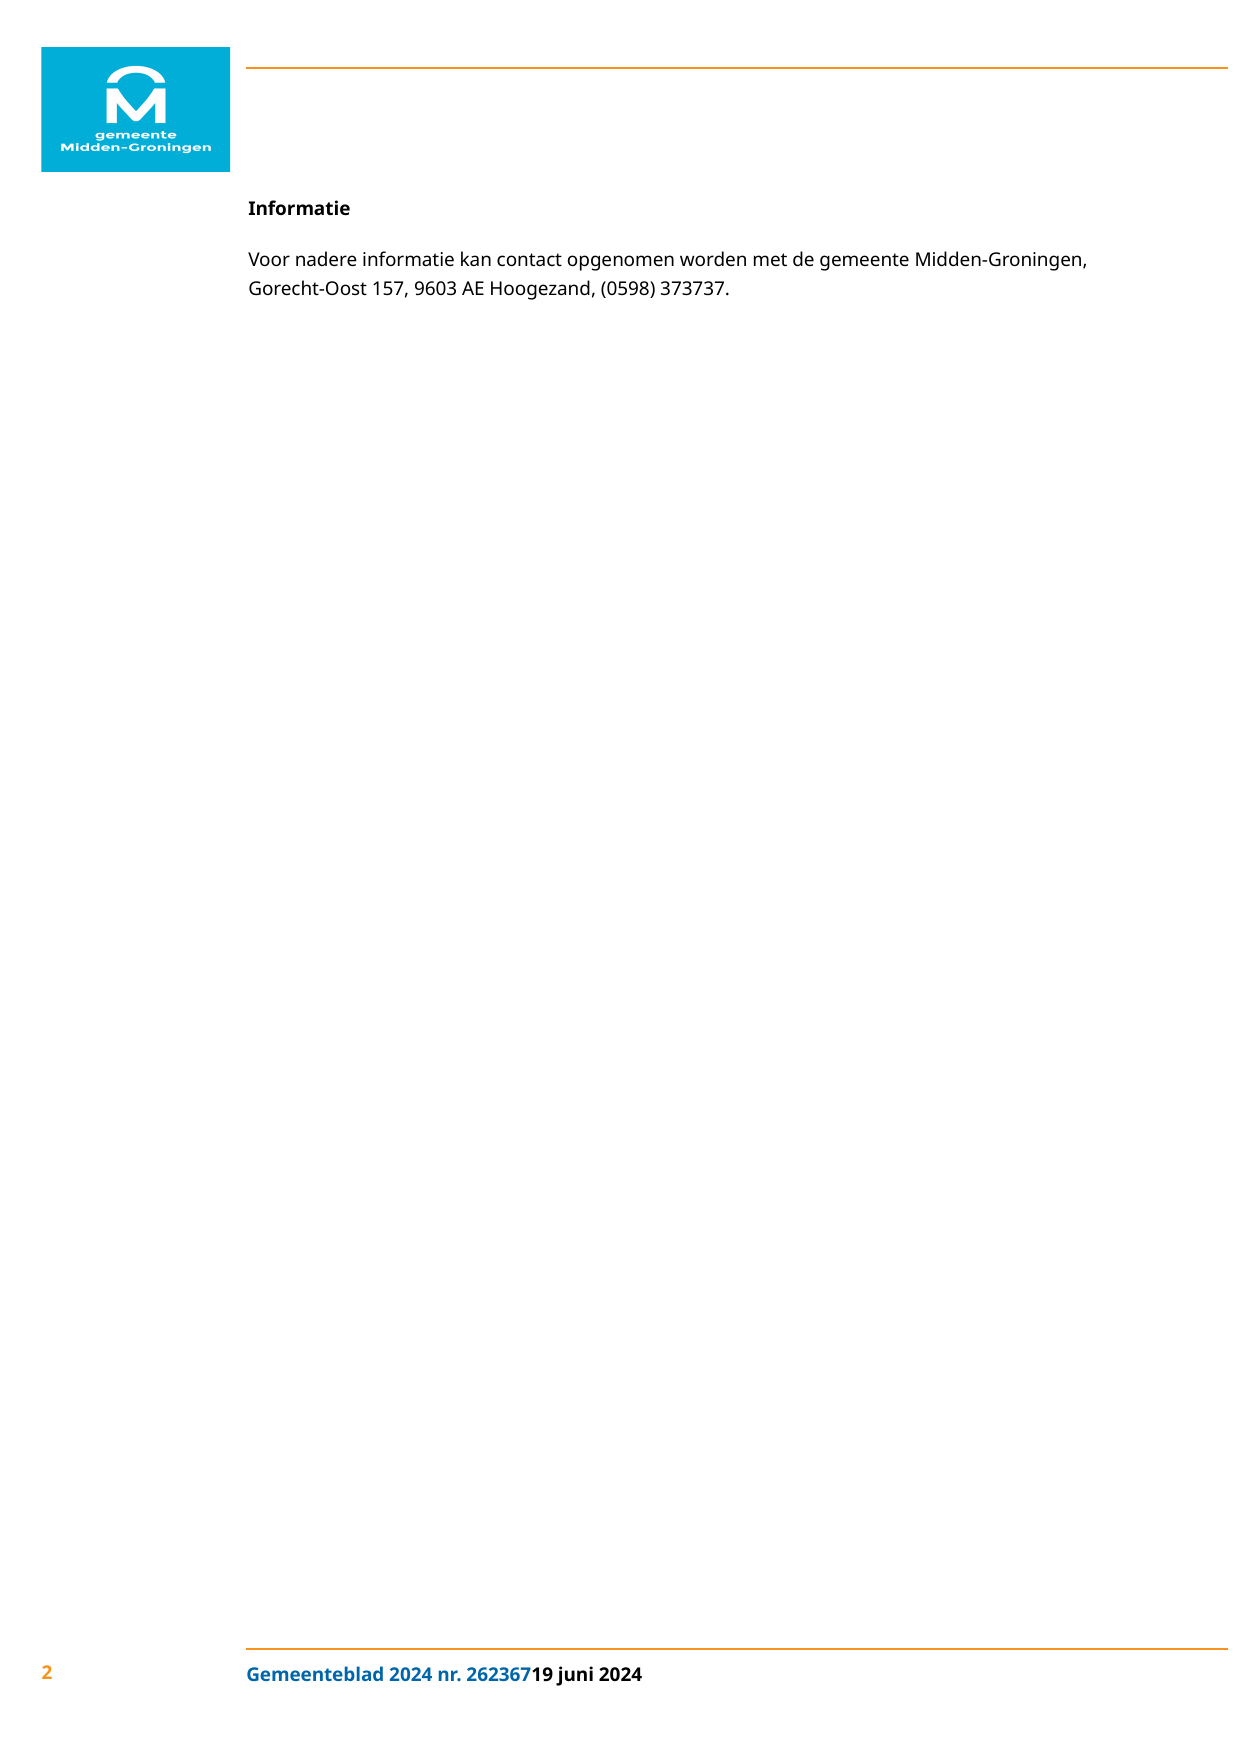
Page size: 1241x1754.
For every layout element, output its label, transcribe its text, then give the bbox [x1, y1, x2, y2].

picture [108, 66, 164, 82]
text Informatie [248, 196, 1152, 221]
text Voor nadere informatie kan contact opgenomen worden met de gemeente Midden-Groningen, Gorecht-Oost 157, 9603 AE Hoogezand, (0598) 373737. [248, 246, 1152, 301]
picture [184, 146, 190, 153]
picture [107, 89, 165, 122]
